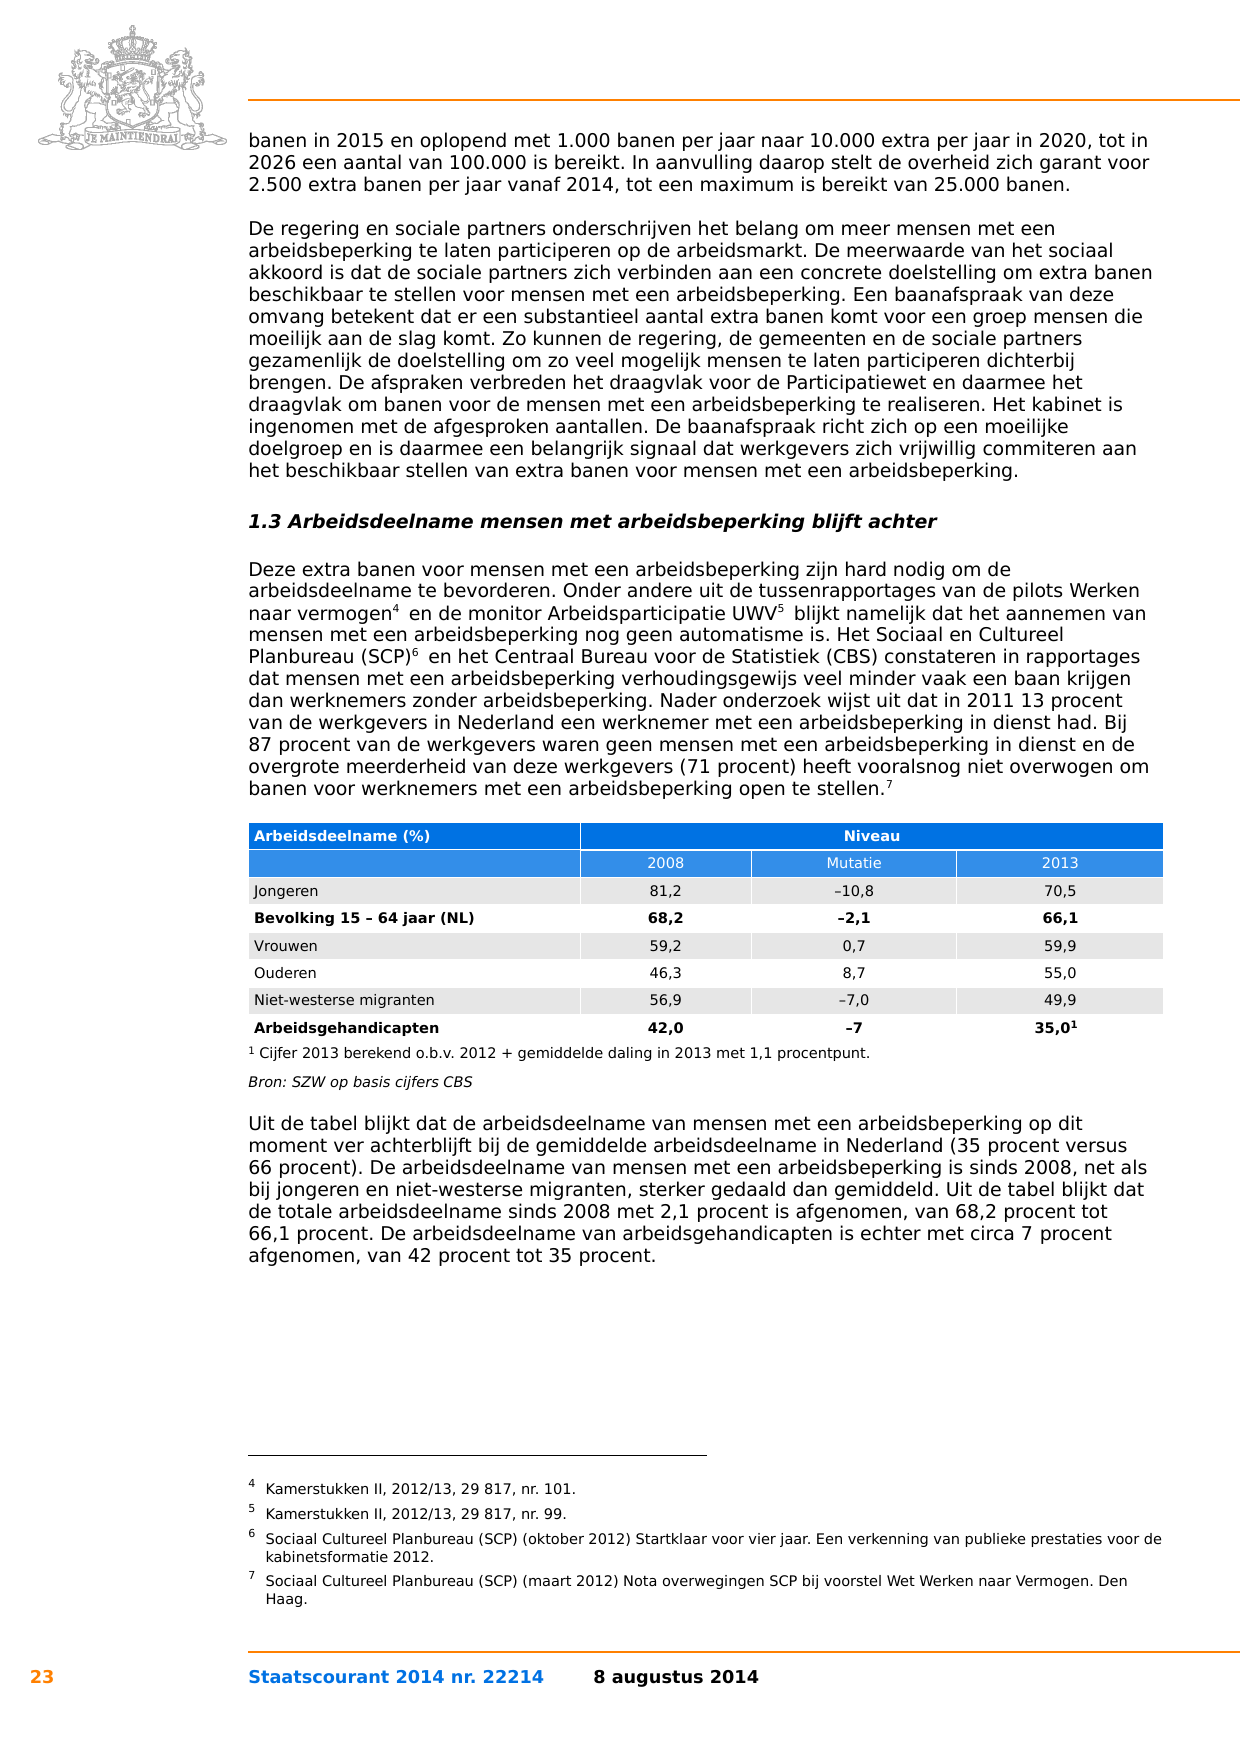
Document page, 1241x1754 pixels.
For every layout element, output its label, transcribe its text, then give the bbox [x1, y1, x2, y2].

table_cell 56,9 [581, 988, 751, 1014]
table_cell 1 Cijfer 2013 berekend o.b.v. 2012 + gemiddelde daling in 2013 met 1,1 procentpunt. Bron: SZW op basis cijfers CBS [248, 1042, 1163, 1091]
text De regering en sociale partners onderschrijven het belang om meer mensen met een arbeidsbeperking te laten participeren op de arbeidsmarkt. De meerwaarde van het sociaal akkoord is dat de sociale partners zich verbinden aan een concrete doelstelling om extra banen beschikbaar te stellen voor mensen met een arbeidsbeperking. Een baanafspraak van deze omvang betekent dat er een substantieel aantal extra banen komt voor een groep mensen die moeilijk aan de slag komt. Zo kunnen de regering, de gemeenten en de sociale partners gezamenlijk de doelstelling om zo veel mogelijk mensen te laten participeren dichterbij brengen. De afspraken verbreden het draagvlak voor de Participatiewet en daarmee het draagvlak om banen voor de mensen met een arbeidsbeperking te realiseren. Het kabinet is ingenomen met de afgesproken aantallen. De baanafspraak richt zich op een moeilijke doelgroep en is daarmee een belangrijk signaal dat werkgevers zich vrijwillig commiteren aan het beschikbaar stellen van extra banen voor mensen met een arbeidsbeperking. [248, 218, 1163, 481]
table_cell 68,2 [581, 905, 751, 932]
table_header Arbeidsdeelname (%) [249, 823, 580, 850]
table_header Niveau [581, 823, 1163, 849]
picture [38, 25, 227, 150]
text Sociaal Cultureel Planbureau (SCP) (maart 2012) Nota overwegingen SCP bij voorstel Wet Werken naar Vermogen. Den Haag. [248, 1569, 1163, 1608]
text Uit de tabel blijkt dat de arbeidsdeelname van mensen met een arbeidsbeperking op dit moment ver achterblijft bij de gemiddelde arbeidsdeelname in Nederland (35 procent versus 66 procent). De arbeidsdeelname van mensen met een arbeidsbeperking is sinds 2008, net als bij jongeren en niet-westerse migranten, sterker gedaald dan gemiddeld. Uit de tabel blijkt dat de totale arbeidsdeelname sinds 2008 met 2,1 procent is afgenomen, van 68,2 procent tot 66,1 procent. De arbeidsdeelname van arbeidsgehandicapten is echter met circa 7 procent afgenomen, van 42 procent tot 35 procent. [248, 1113, 1163, 1267]
subtitle 1.3 Arbeidsdeelname mensen met arbeidsbeperking blijft achter [248, 511, 1163, 533]
table_cell Bevolking 15 – 64 jaar (NL) [249, 905, 580, 932]
text Kamerstukken II, 2012/13, 29 817, nr. 101. [248, 1477, 1163, 1499]
text Deze extra banen voor mensen met een arbeidsbeperking zijn hard nodig om de arbeidsdeelname te bevorderen. Onder andere uit de tussenrapportages van de pilots Werken naar vermogen en de monitor Arbeidsparticipatie UWV blijkt namelijk dat het aannemen van mensen met een arbeidsbeperking nog geen automatisme is. Het Sociaal en Cultureel Planbureau (SCP) en het Centraal Bureau voor de Statistiek (CBS) constateren in rapportages dat mensen met een arbeidsbeperking verhoudingsgewijs veel minder vaak een baan krijgen dan werknemers zonder arbeidsbeperking. Nader onderzoek wijst uit dat in 2011 13 procent van de werkgevers in Nederland een werknemer met een arbeidsbeperking in dienst had. Bij 87 procent van de werkgevers waren geen mensen met een arbeidsbeperking in dienst en de overgrote meerderheid van deze werkgevers (71 procent) heeft vooralsnog niet overwogen om banen voor werknemers met een arbeidsbeperking open te stellen. [248, 558, 1163, 800]
table_cell 2013 [957, 851, 1163, 877]
table_cell 59,9 [957, 933, 1163, 959]
text banen in 2015 en oplopend met 1.000 banen per jaar naar 10.000 extra per jaar in 2020, tot in 2026 een aantal van 100.000 is bereikt. In aanvulling daarop stelt de overheid zich garant voor 2.500 extra banen per jaar vanaf 2014, tot een maximum is bereikt van 25.000 banen. [248, 130, 1163, 196]
table_cell 59,2 [581, 933, 751, 959]
table_cell 0,7 [752, 933, 956, 959]
table_cell 70,5 [957, 878, 1163, 904]
table_cell Jongeren [249, 878, 580, 904]
table_cell Vrouwen [249, 933, 580, 959]
table_cell 2008 [581, 851, 751, 877]
table_cell 81,2 [581, 878, 751, 904]
table_cell Arbeidsgehandicapten [249, 1015, 580, 1041]
table_cell 46,3 [581, 960, 751, 986]
text Sociaal Cultureel Planbureau (SCP) (oktober 2012) Startklaar voor vier jaar. Een verkenning van publieke prestaties voor de kabinetsformatie 2012. [248, 1527, 1163, 1566]
table_cell 35,01 [957, 1015, 1163, 1041]
table_cell –10,8 [752, 878, 956, 904]
table_cell 42,0 [581, 1015, 751, 1041]
table_cell Niet-westerse migranten [249, 988, 580, 1014]
table_cell 55,0 [957, 960, 1163, 986]
table_cell –7 [752, 1015, 956, 1041]
table_cell 66,1 [957, 905, 1163, 932]
table_cell Mutatie [752, 851, 956, 877]
table_cell 8,7 [752, 960, 956, 986]
table_cell –2,1 [752, 905, 956, 932]
table_cell 49,9 [957, 988, 1163, 1014]
text Kamerstukken II, 2012/13, 29 817, nr. 99. [248, 1502, 1163, 1524]
table_cell Ouderen [249, 960, 580, 986]
table_cell –7,0 [752, 988, 956, 1014]
